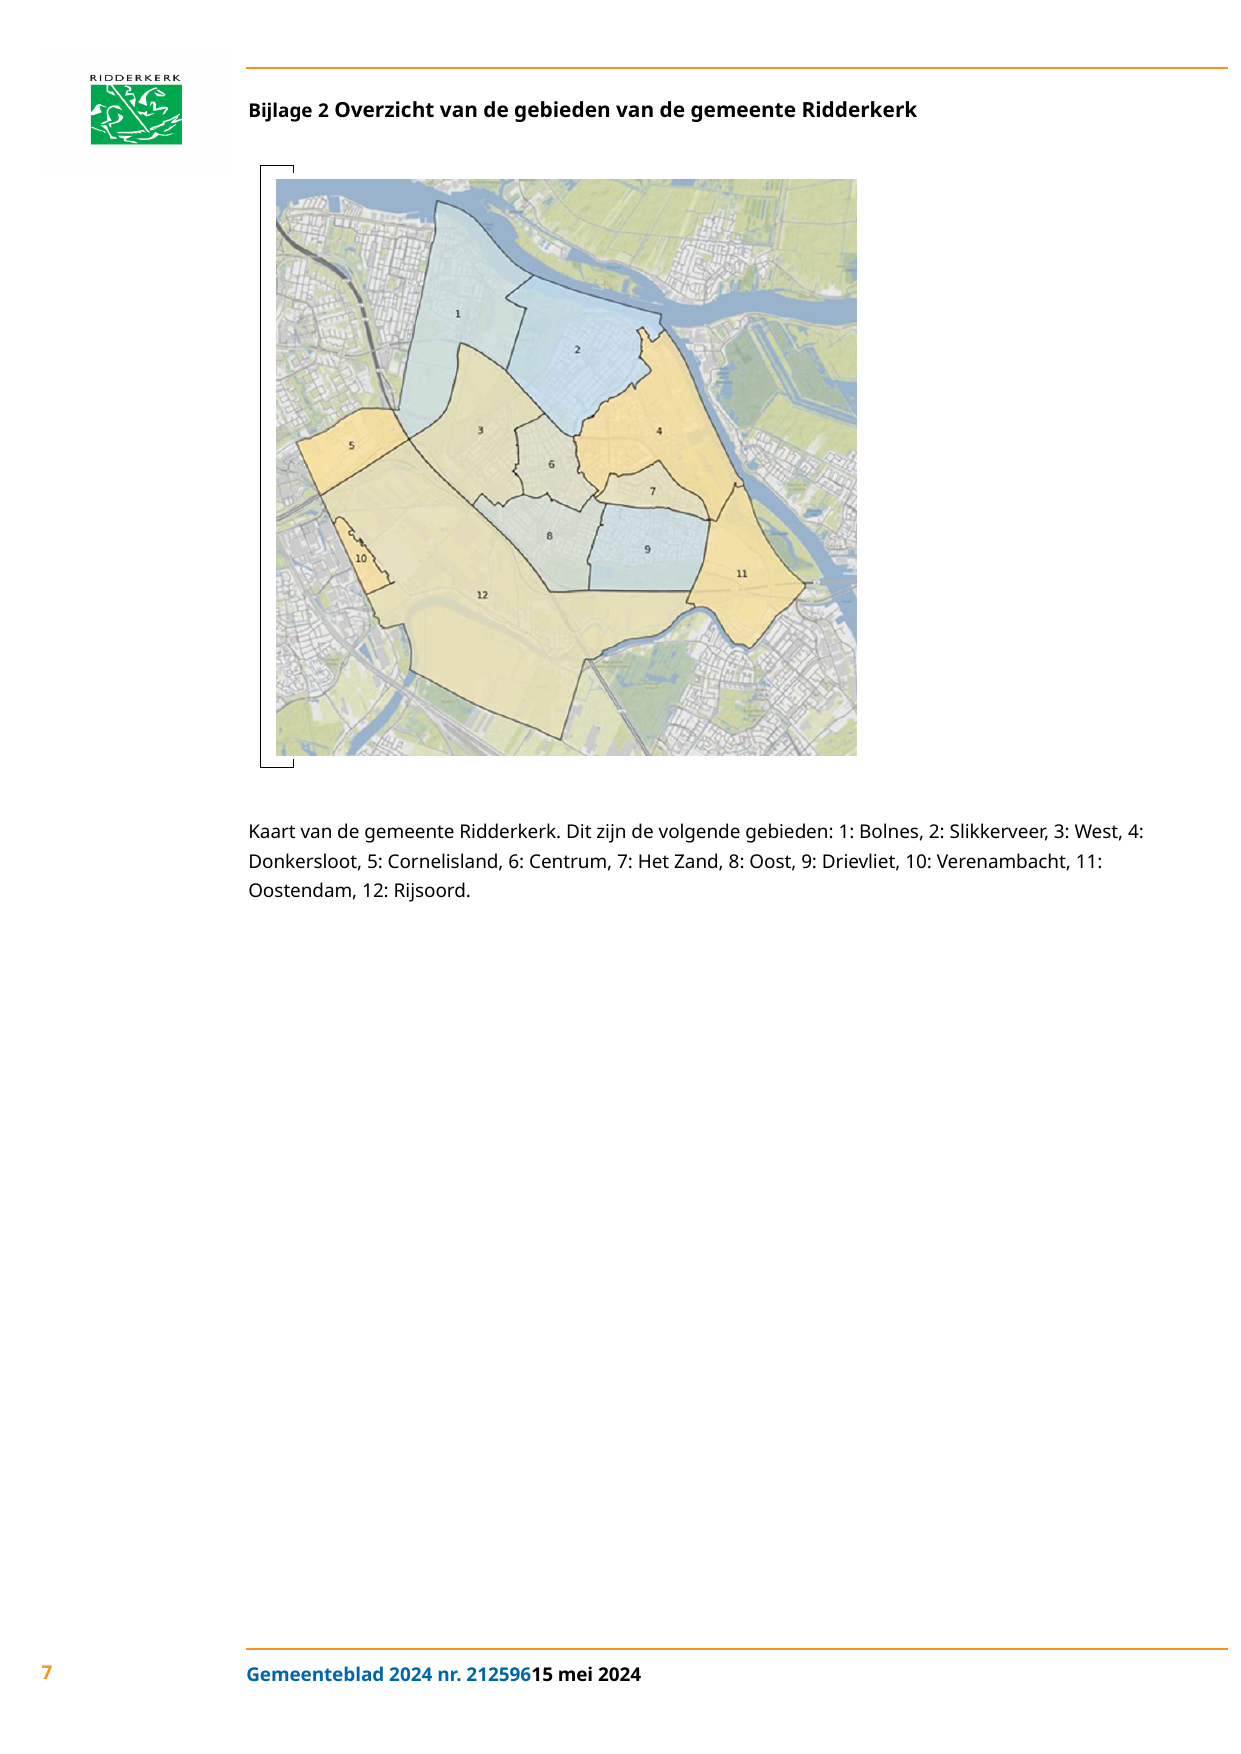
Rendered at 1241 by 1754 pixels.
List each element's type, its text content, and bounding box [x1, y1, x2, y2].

picture [268, 173, 860, 759]
picture [41, 47, 231, 172]
text Bijlage 2 Overzicht van de gebieden van de gemeente Ridderkerk [248, 95, 1152, 123]
text Kaart van de gemeente Ridderkerk. Dit zijn de volgende gebieden: 1: Bolnes, 2: Slikkerveer, 3: West, 4: Donkersloot, 5: Cornelisland, 6: Centrum, 7: Het Zand, 8: Oost, 9: Drievliet, 10: Verenambacht, 11: Oostendam, 12: Rijsoord. [248, 818, 1152, 903]
